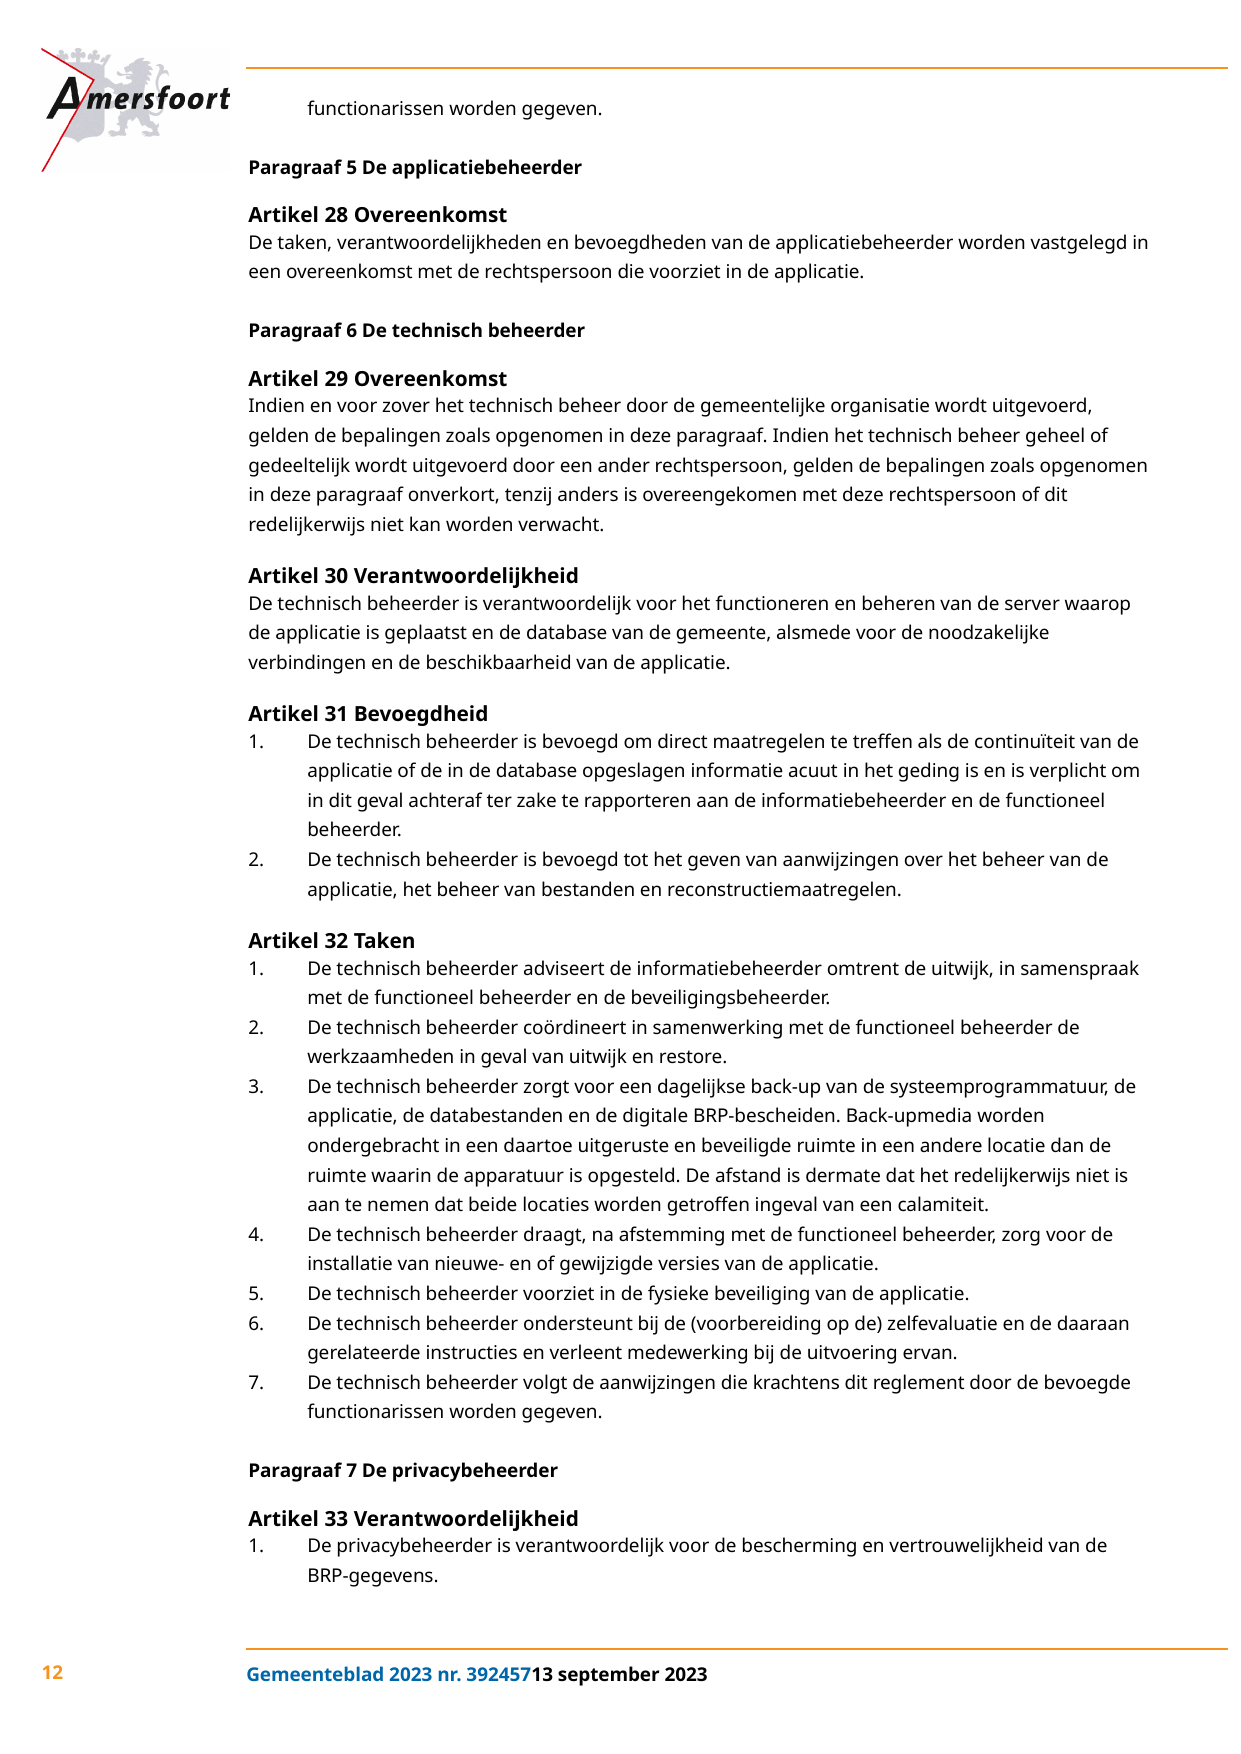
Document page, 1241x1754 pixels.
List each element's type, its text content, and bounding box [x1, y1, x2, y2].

text Paragraaf 7 De privacybeheerder [248, 1458, 1152, 1483]
list De technisch beheerder ondersteunt bij de (voorbereiding op de) zelfevaluatie en de daaraan gerelateerde instructies en verleent medewerking bij de uitvoering ervan. [248, 1310, 1152, 1365]
text Indien en voor zover het technisch beheer door de gemeentelijke organisatie wordt uitgevoerd, gelden de bepalingen zoals opgenomen in deze paragraaf. Indien het technisch beheer geheel of gedeeltelijk wordt uitgevoerd door een ander rechtspersoon, gelden de bepalingen zoals opgenomen in deze paragraaf onverkort, tenzij anders is overeengekomen met deze rechtspersoon of dit redelijkerwijs niet kan worden verwacht. [248, 393, 1152, 537]
text Paragraaf 5 De applicatiebeheerder [248, 154, 1152, 180]
list De technisch beheerder coördineert in samenwerking met de functioneel beheerder de werkzaamheden in geval van uitwijk en restore. [248, 1014, 1152, 1069]
text Artikel 33 Verantwoordelijkheid [248, 1504, 1152, 1533]
list De technisch beheerder zorgt voor een dagelijkse back-up van de systeemprogrammatuur, de applicatie, de databestanden en de digitale BRP-bescheiden. Back-upmedia worden ondergebracht in een daartoe uitgeruste en beveiligde ruimte in een andere locatie dan de ruimte waarin de apparatuur is opgesteld. De afstand is dermate dat het redelijkerwijs niet is aan te nemen dat beide locaties worden getroffen ingeval van een calamiteit. [248, 1073, 1152, 1217]
text De technisch beheerder is verantwoordelijk voor het functioneren en beheren van de server waarop de applicatie is geplaatst en de database van de gemeente, alsmede voor de noodzakelijke verbindingen en de beschikbaarheid van de applicatie. [248, 590, 1152, 675]
list functionarissen worden gegeven. [248, 95, 1152, 121]
text Paragraaf 6 De technisch beheerder [248, 318, 1152, 343]
text Artikel 29 Overeenkomst [248, 364, 1152, 393]
list De technisch beheerder volgt de aanwijzingen die krachtens dit reglement door de bevoegde functionarissen worden gegeven. [248, 1369, 1152, 1424]
list De technisch beheerder adviseert de informatiebeheerder omtrent de uitwijk, in samenspraak met de functioneel beheerder en de beveiligingsbeheerder. [248, 955, 1152, 1010]
list De technisch beheerder is bevoegd tot het geven van aanwijzingen over het beheer van de applicatie, het beheer van bestanden en reconstructiemaatregelen. [248, 846, 1152, 902]
list De technisch beheerder draagt, na afstemming met de functioneel beheerder, zorg voor de installatie van nieuwe- en of gewijzigde versies van de applicatie. [248, 1221, 1152, 1276]
text Artikel 31 Bevoegdheid [248, 699, 1152, 728]
list De privacybeheerder is verantwoordelijk voor de bescherming en vertrouwelijkheid van de BRP-gegevens. [248, 1533, 1152, 1588]
text Artikel 28 Overeenkomst [248, 201, 1152, 229]
picture [41, 47, 231, 172]
list De technisch beheerder is bevoegd om direct maatregelen te treffen als de continuïteit van de applicatie of de in de database opgeslagen informatie acuut in het geding is en is verplicht om in dit geval achteraf ter zake te rapporteren aan de informatiebeheerder en de functioneel beheerder. [248, 728, 1152, 842]
text Artikel 32 Taken [248, 926, 1152, 955]
text Artikel 30 Verantwoordelijkheid [248, 561, 1152, 590]
text De taken, verantwoordelijkheden en bevoegdheden van de applicatiebeheerder worden vastgelegd in een overeenkomst met de rechtspersoon die voorziet in de applicatie. [248, 229, 1152, 284]
list De technisch beheerder voorziet in de fysieke beveiliging van de applicatie. [248, 1280, 1152, 1306]
